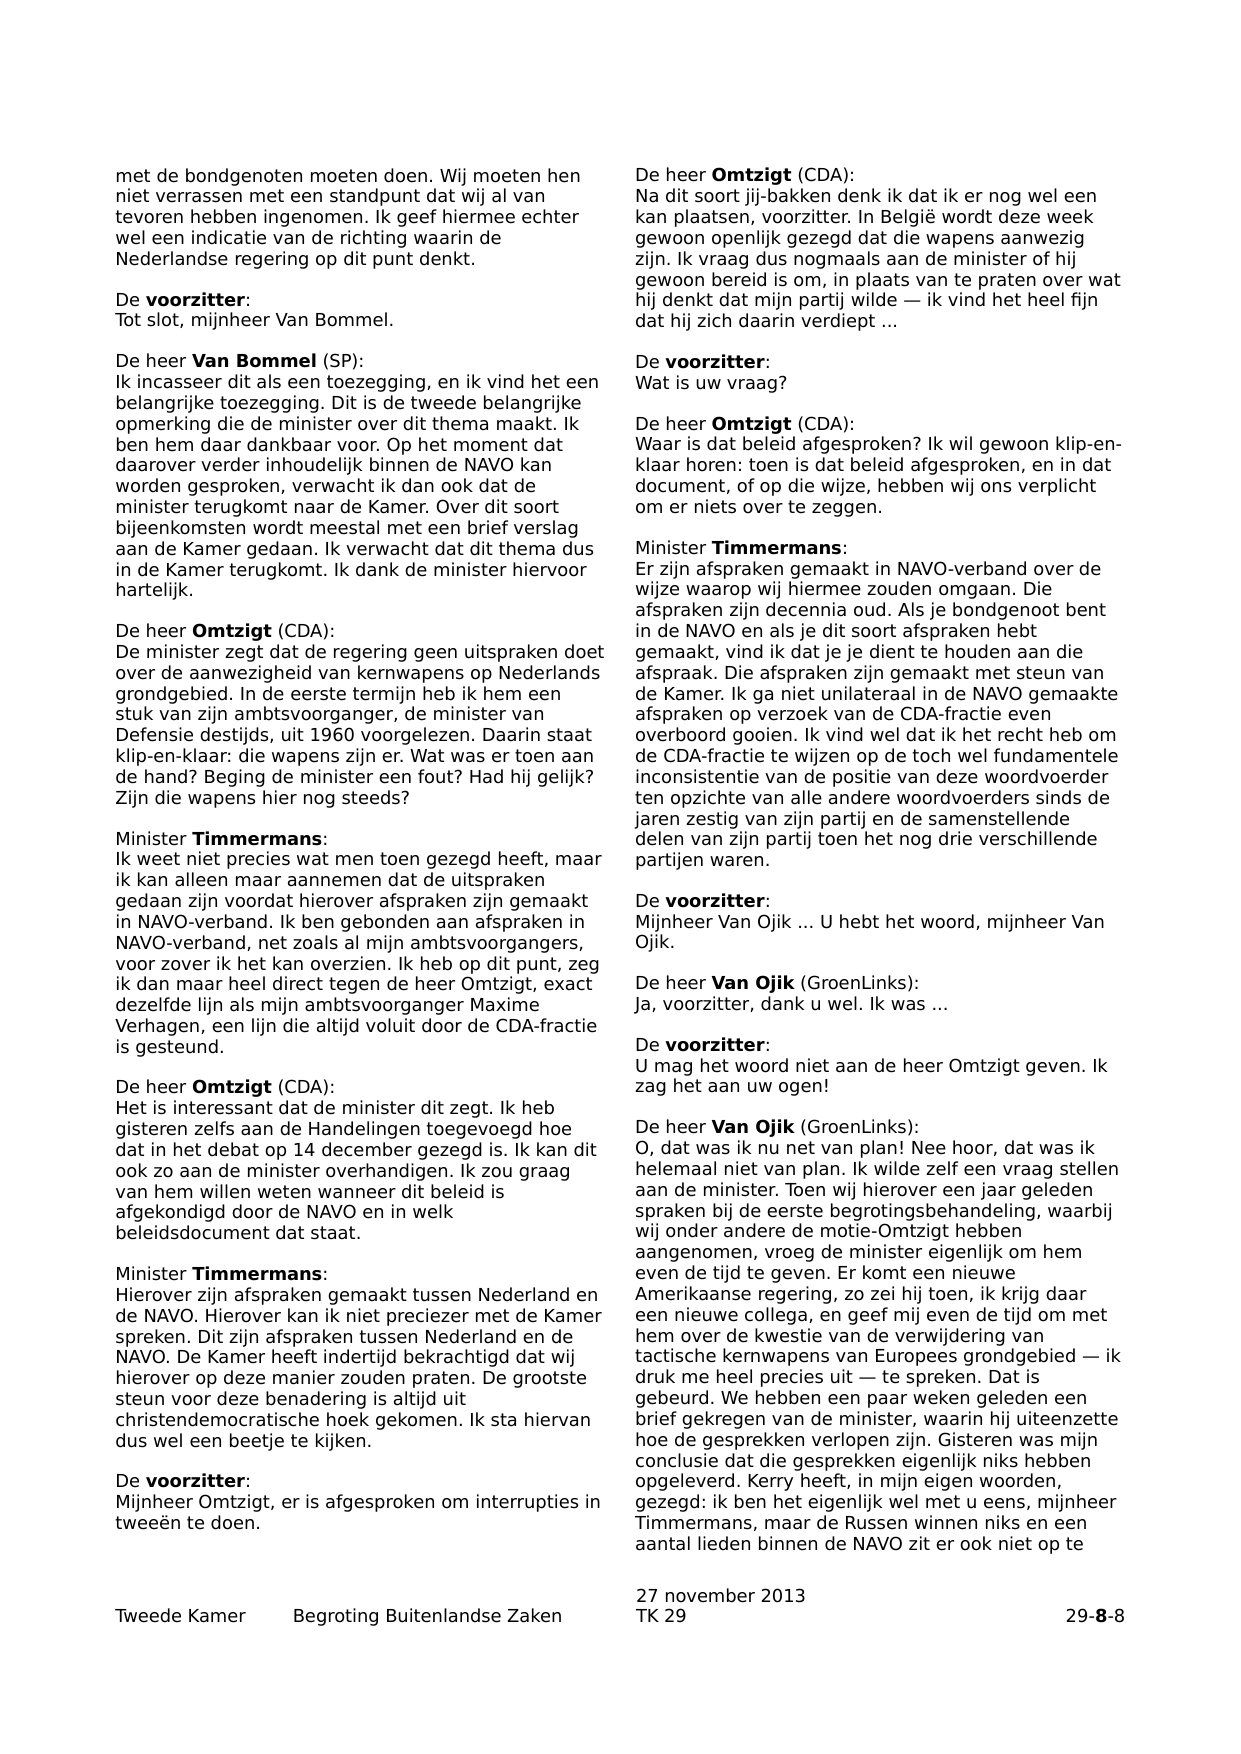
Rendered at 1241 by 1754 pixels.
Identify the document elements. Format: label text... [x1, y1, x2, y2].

text De minister zegt dat de regering geen uitspraken doet over de aanwezigheid van kernwapens op Nederlands grondgebied. In de eerste termijn heb ik hem een stuk van zijn ambtsvoorganger, de minister van Defensie destijds, uit 1960 voorgelezen. Daarin staat klip-en-klaar: die wapens zijn er. Wat was er toen aan de hand? Beging de minister een fout? Had hij gelijk? Zijn die wapens hier nog steeds? [115, 642, 605, 808]
text Minister Timmermans: [635, 537, 1125, 558]
text Minister Timmermans: [115, 1264, 605, 1285]
text De heer Omtzigt (CDA): [635, 413, 1125, 434]
text De voorzitter: [635, 352, 1125, 373]
text Minister Timmermans: [115, 828, 605, 849]
text Er zijn afspraken gemaakt in NAVO-verband over de wijze waarop wij hiermee zouden omgaan. Die afspraken zijn decennia oud. Als je bondgenoot bent in de NAVO en als je dit soort afspraken hebt gemaakt, vind ik dat je je dient te houden aan die afspraak. Die afspraken zijn gemaakt met steun van de Kamer. Ik ga niet unilateraal in de NAVO gemaakte afspraken op verzoek van de CDA-fractie even overboord gooien. Ik vind wel dat ik het recht heb om de CDA-fractie te wijzen op de toch wel fundamentele inconsistentie van de positie van deze woordvoerder ten opzichte van alle andere woordvoerders sinds de jaren zestig van zijn partij en de samenstellende delen van zijn partij toen het nog drie verschillende partijen waren. [635, 558, 1125, 871]
text O, dat was ik nu net van plan! Nee hoor, dat was ik helemaal niet van plan. Ik wilde zelf een vraag stellen aan de minister. Toen wij hierover een jaar geleden spraken bij de eerste begrotingsbehandeling, waarbij wij onder andere de motie-Omtzigt hebben aangenomen, vroeg de minister eigenlijk om hem even de tijd te geven. Er komt een nieuwe Amerikaanse regering, zo zei hij toen, ik krijg daar een nieuwe collega, en geef mij even de tijd om met hem over de kwestie van de verwijdering van tactische kernwapens van Europees grondgebied — ik druk me heel precies uit — te spreken. Dat is gebeurd. We hebben een paar weken geleden een brief gekregen van de minister, waarin hij uiteenzette hoe de gesprekken verlopen zijn. Gisteren was mijn conclusie dat die gesprekken eigenlijk niks hebben opgeleverd. Kerry heeft, in mijn eigen woorden, gezegd: ik ben het eigenlijk wel met u eens, mijnheer Timmermans, maar de Russen winnen niks en een aantal lieden binnen de NAVO zit er ook niet op te [635, 1138, 1125, 1554]
text Ik incasseer dit als een toezegging, en ik vind het een belangrijke toezegging. Dit is de tweede belangrijke opmerking die de minister over dit thema maakt. Ik ben hem daar dankbaar voor. Op het moment dat daarover verder inhoudelijk binnen de NAVO kan worden gesproken, verwacht ik dan ook dat de minister terugkomt naar de Kamer. Over dit soort bijeenkomsten wordt meestal met een brief verslag aan de Kamer gedaan. Ik verwacht dat dit thema dus in de Kamer terugkomt. Ik dank de minister hiervoor hartelijk. [115, 372, 605, 601]
text De heer Omtzigt (CDA): [115, 621, 605, 642]
text Waar is dat beleid afgesproken? Ik wil gewoon klip-en-klaar horen: toen is dat beleid afgesproken, en in dat document, of op die wijze, hebben wij ons verplicht om er niets over te zeggen. [635, 434, 1125, 517]
text U mag het woord niet aan de heer Omtzigt geven. Ik zag het aan uw ogen! [635, 1055, 1125, 1097]
text De heer Omtzigt (CDA): [635, 165, 1125, 186]
text Mijnheer Omtzigt, er is afgesproken om interrupties in tweeën te doen. [115, 1492, 605, 1534]
text Hierover zijn afspraken gemaakt tussen Nederland en de NAVO. Hierover kan ik niet preciezer met de Kamer spreken. Dit zijn afspraken tussen Nederland en de NAVO. De Kamer heeft indertijd bekrachtigd dat wij hierover op deze manier zouden praten. De grootste steun voor deze benadering is altijd uit christendemocratische hoek gekomen. Ik sta hiervan dus wel een beetje te kijken. [115, 1285, 605, 1451]
text Ja, voorzitter, dank u wel. Ik was ... [635, 994, 1125, 1015]
text met de bondgenoten moeten doen. Wij moeten hen niet verrassen met een standpunt dat wij al van tevoren hebben ingenomen. Ik geef hiermee echter wel een indicatie van de richting waarin de Nederlandse regering op dit punt denkt. [115, 165, 605, 269]
text De voorzitter: [635, 891, 1125, 911]
text De voorzitter: [115, 289, 605, 310]
text De heer Van Ojik (GroenLinks): [635, 973, 1125, 994]
text De heer Omtzigt (CDA): [115, 1077, 605, 1098]
text Na dit soort jij-bakken denk ik dat ik er nog wel een kan plaatsen, voorzitter. In België wordt deze week gewoon openlijk gezegd dat die wapens aanwezig zijn. Ik vraag dus nogmaals aan de minister of hij gewoon bereid is om, in plaats van te praten over wat hij denkt dat mijn partij wilde — ik vind het heel fijn dat hij zich daarin verdiept ... [635, 186, 1125, 332]
text De heer Van Ojik (GroenLinks): [635, 1117, 1125, 1138]
text Het is interessant dat de minister dit zegt. Ik heb gisteren zelfs aan de Handelingen toegevoegd hoe dat in het debat op 14 december gezegd is. Ik kan dit ook zo aan de minister overhandigen. Ik zou graag van hem willen weten wanneer dit beleid is afgekondigd door de NAVO en in welk beleidsdocument dat staat. [115, 1098, 605, 1244]
text Ik weet niet precies wat men toen gezegd heeft, maar ik kan alleen maar aannemen dat de uitspraken gedaan zijn voordat hierover afspraken zijn gemaakt in NAVO-verband. Ik ben gebonden aan afspraken in NAVO-verband, net zoals al mijn ambtsvoorgangers, voor zover ik het kan overzien. Ik heb op dit punt, zeg ik dan maar heel direct tegen de heer Omtzigt, exact dezelfde lijn als mijn ambtsvoorganger Maxime Verhagen, een lijn die altijd voluit door de CDA-fractie is gesteund. [115, 849, 605, 1057]
text De voorzitter: [635, 1035, 1125, 1055]
text De heer Van Bommel (SP): [115, 351, 605, 372]
text Tot slot, mijnheer Van Bommel. [115, 310, 605, 331]
text De voorzitter: [115, 1471, 605, 1492]
text Mijnheer Van Ojik ... U hebt het woord, mijnheer Van Ojik. [635, 911, 1125, 953]
text Wat is uw vraag? [635, 373, 1125, 393]
